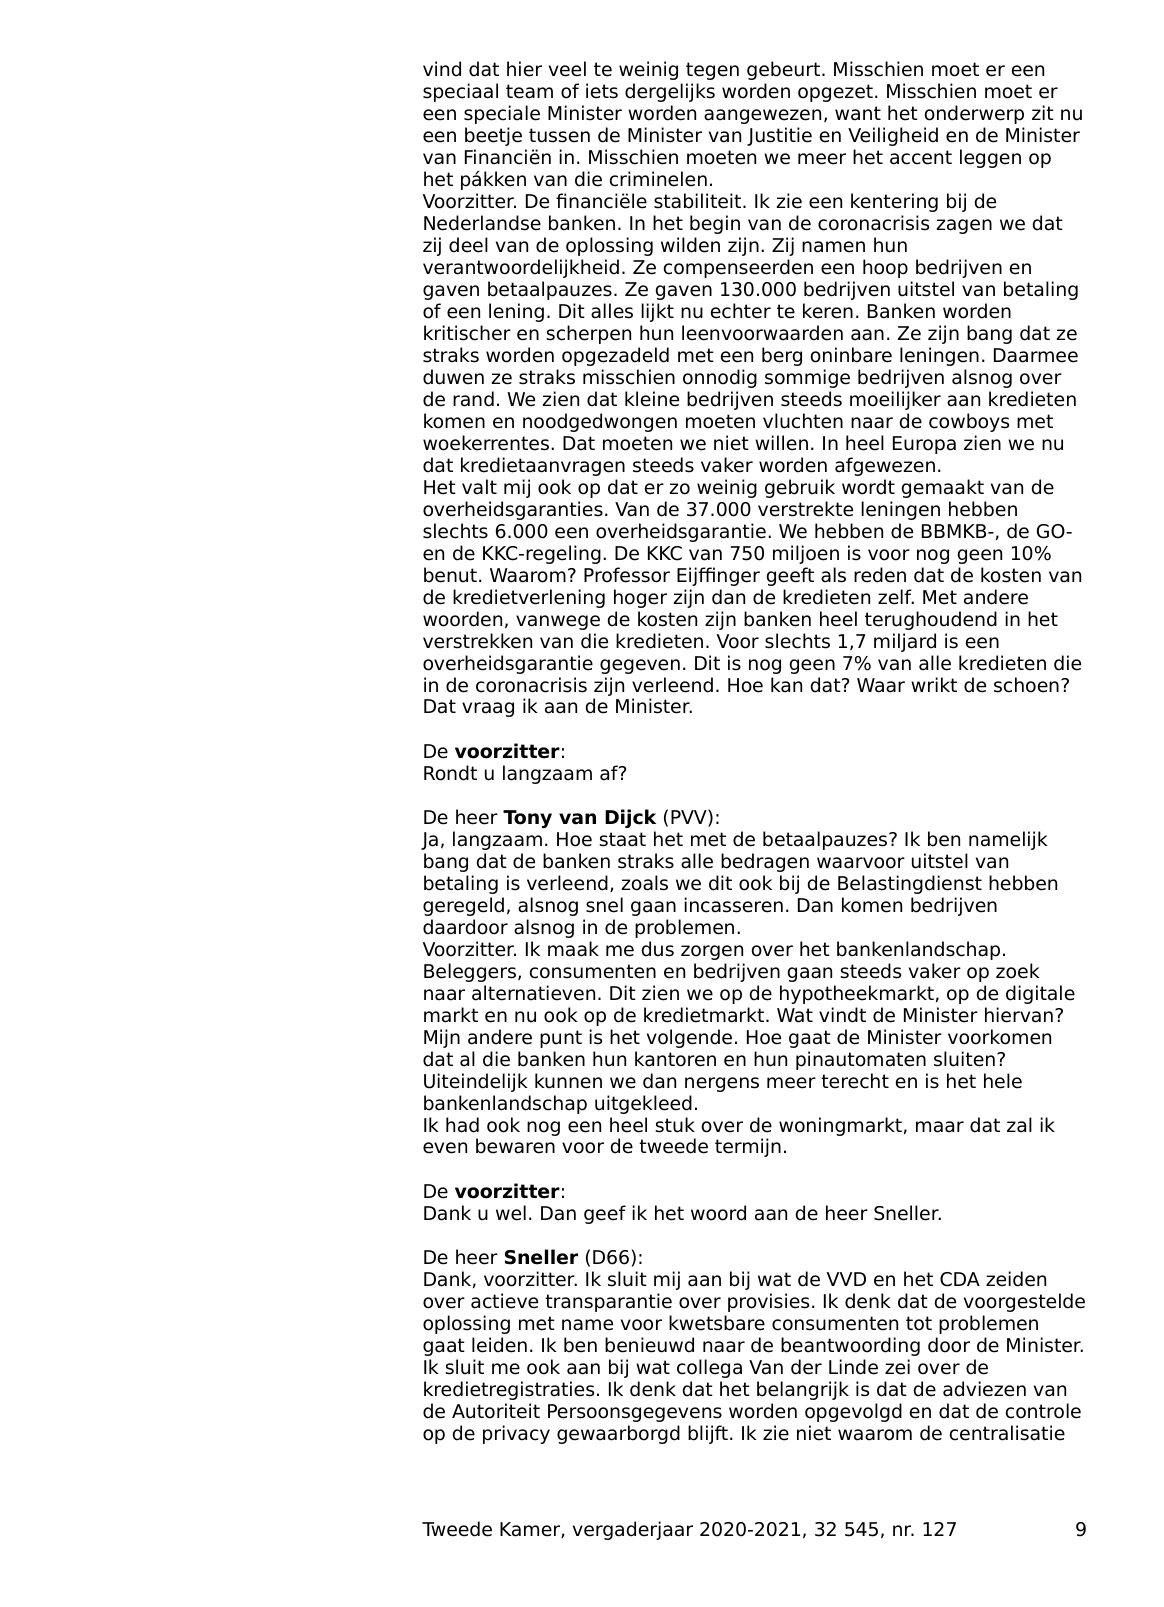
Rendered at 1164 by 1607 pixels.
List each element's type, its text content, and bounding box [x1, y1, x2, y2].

text De voorzitter: [422, 1181, 1087, 1203]
text Dank, voorzitter. Ik sluit mij aan bij wat de VVD en het CDA zeiden over actieve transparantie over provisies. Ik denk dat de voorgestelde oplossing met name voor kwetsbare consumenten tot problemen gaat leiden. Ik ben benieuwd naar de beantwoording door de Minister. [422, 1269, 1087, 1357]
text De heer Tony van Dijck (PVV): [422, 807, 1087, 829]
text Het valt mij ook op dat er zo weinig gebruik wordt gemaakt van de overheidsgaranties. Van de 37.000 verstrekte leningen hebben slechts 6.000 een overheidsgarantie. We hebben de BBMKB-, de GO- en de KKC-regeling. De KKC van 750 miljoen is voor nog geen 10% benut. Waarom? Professor Eijffinger geeft als reden dat de kosten van de kredietverlening hoger zijn dan de kredieten zelf. Met andere woorden, vanwege de kosten zijn banken heel terughoudend in het verstrekken van die kredieten. Voor slechts 1,7 miljard is een overheidsgarantie gegeven. Dit is nog geen 7% van alle kredieten die in de coronacrisis zijn verleend. Hoe kan dat? Waar wrikt de schoen? Dat vraag ik aan de Minister. [422, 477, 1087, 718]
text vind dat hier veel te weinig tegen gebeurt. Misschien moet er een speciaal team of iets dergelijks worden opgezet. Misschien moet er een speciale Minister worden aangewezen, want het onderwerp zit nu een beetje tussen de Minister van Justitie en Veiligheid en de Minister van Financiën in. Misschien moeten we meer het accent leggen op het pákken van die criminelen. [422, 59, 1087, 191]
text Mijn andere punt is het volgende. Hoe gaat de Minister voorkomen dat al die banken hun kantoren en hun pinautomaten sluiten? Uiteindelijk kunnen we dan nergens meer terecht en is het hele bankenlandschap uitgekleed. [422, 1027, 1087, 1114]
text De heer Sneller (D66): [422, 1247, 1087, 1269]
text Rondt u langzaam af? [422, 763, 1087, 784]
text Ja, langzaam. Hoe staat het met de betaalpauzes? Ik ben namelijk bang dat de banken straks alle bedragen waarvoor uitstel van betaling is verleend, zoals we dit ook bij de Belastingdienst hebben geregeld, alsnog snel gaan incasseren. Dan komen bedrijven daardoor alsnog in de problemen. [422, 829, 1087, 939]
text Ik sluit me ook aan bij wat collega Van der Linde zei over de kredietregistraties. Ik denk dat het belangrijk is dat de adviezen van de Autoriteit Persoonsgegevens worden opgevolgd en dat de controle op de privacy gewaarborgd blijft. Ik zie niet waarom de centralisatie [422, 1357, 1087, 1444]
text De voorzitter: [422, 741, 1087, 763]
text Ik had ook nog een heel stuk over de woningmarkt, maar dat zal ik even bewaren voor de tweede termijn. [422, 1114, 1087, 1158]
text Voorzitter. Ik maak me dus zorgen over het bankenlandschap. Beleggers, consumenten en bedrijven gaan steeds vaker op zoek naar alternatieven. Dit zien we op de hypotheekmarkt, op de digitale markt en nu ook op de kredietmarkt. Wat vindt de Minister hiervan? [422, 939, 1087, 1027]
text Dank u wel. Dan geef ik het woord aan de heer Sneller. [422, 1203, 1087, 1224]
text Voorzitter. De financiële stabiliteit. Ik zie een kentering bij de Nederlandse banken. In het begin van de coronacrisis zagen we dat zij deel van de oplossing wilden zijn. Zij namen hun verantwoordelijkheid. Ze compenseerden een hoop bedrijven en gaven betaalpauzes. Ze gaven 130.000 bedrijven uitstel van betaling of een lening. Dit alles lijkt nu echter te keren. Banken worden kritischer en scherpen hun leenvoorwaarden aan. Ze zijn bang dat ze straks worden opgezadeld met een berg oninbare leningen. Daarmee duwen ze straks misschien onnodig sommige bedrijven alsnog over de rand. We zien dat kleine bedrijven steeds moeilijker aan kredieten komen en noodgedwongen moeten vluchten naar de cowboys met woekerrentes. Dat moeten we niet willen. In heel Europa zien we nu dat kredietaanvragen steeds vaker worden afgewezen. [422, 191, 1087, 477]
